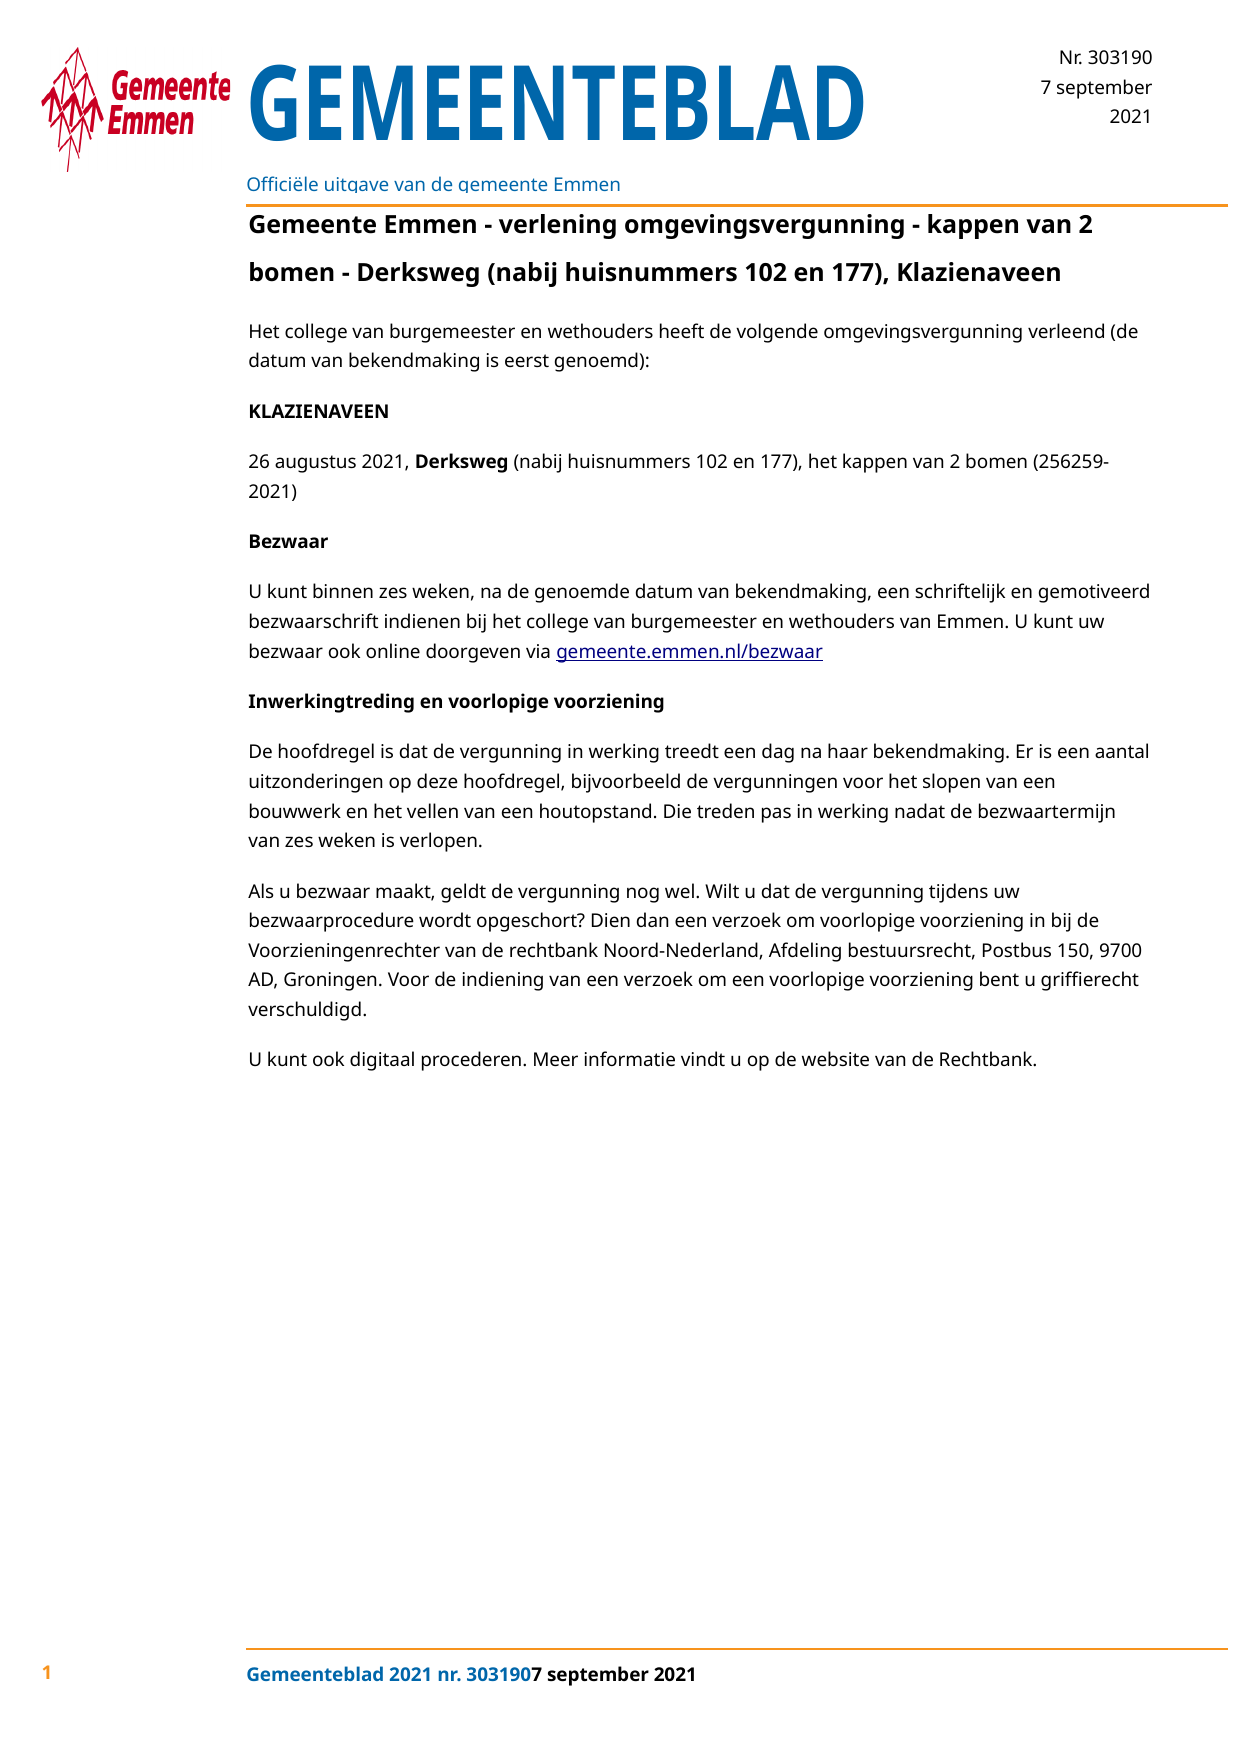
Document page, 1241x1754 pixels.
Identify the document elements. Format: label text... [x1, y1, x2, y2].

text Inwerkingtreding en voorlopige voorziening [248, 688, 1152, 714]
text KLAZIENAVEEN [248, 398, 1152, 424]
text 26 augustus 2021, Derksweg (nabij huisnummers 102 en 177), het kappen van 2 bomen (256259-2021) [248, 448, 1152, 504]
picture [41, 47, 231, 172]
text Gemeente Emmen - verlening omgevingsvergunning - kappen van 2 bomen - Derksweg (nabij huisnummers 102 en 177), Klazienaveen [248, 207, 1152, 288]
text U kunt binnen zes weken, na de genoemde datum van bekendmaking, een schriftelijk en gemotiveerd bezwaarschrift indienen bij het college van burgemeester en wethouders van Emmen. U kunt uw bezwaar ook online doorgeven via gemeente.emmen.nl/bezwaar [248, 579, 1152, 664]
text Bezwaar [248, 528, 1152, 554]
text Als u bezwaar maakt, geldt de vergunning nog wel. Wilt u dat de vergunning tijdens uw bezwaarprocedure wordt opgeschort? Dien dan een verzoek om voorlopige voorziening in bij de Voorzieningenrechter van de rechtbank Noord-Nederland, Afdeling bestuursrecht, Postbus 150, 9700 AD, Groningen. Voor de indiening van een verzoek om een voorlopige voorziening bent u griffierecht verschuldigd. [248, 878, 1152, 1022]
text Het college van burgemeester en wethouders heeft de volgende omgevingsvergunning verleend (de datum van bekendmaking is eerst genoemd): [248, 318, 1152, 373]
text De hoofdregel is dat de vergunning in werking treedt een dag na haar bekendmaking. Er is een aantal uitzonderingen op deze hoofdregel, bijvoorbeeld de vergunningen voor het slopen van een bouwwerk en het vellen van een houtopstand. Die treden pas in werking nadat de bezwaartermijn van zes weken is verlopen. [248, 739, 1152, 853]
text U kunt ook digitaal procederen. Meer informatie vindt u op de website van de Rechtbank. [248, 1047, 1152, 1072]
